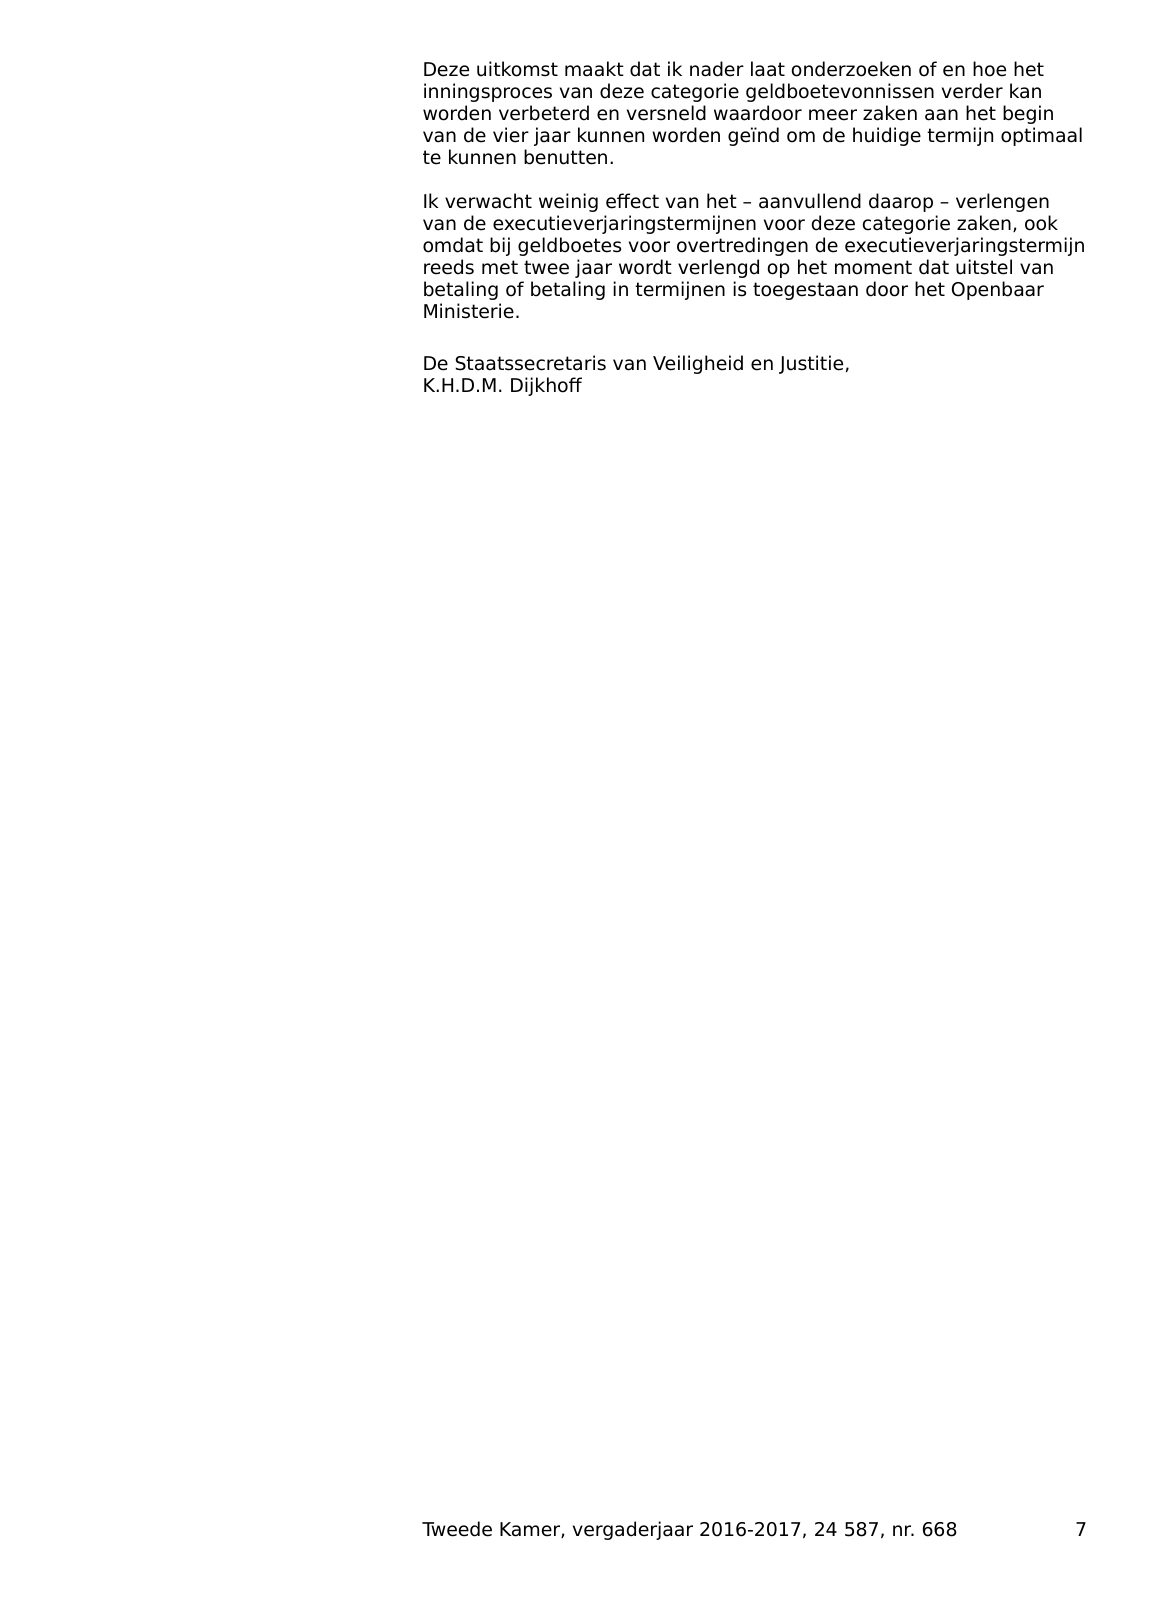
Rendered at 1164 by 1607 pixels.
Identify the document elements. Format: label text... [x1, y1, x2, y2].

text De Staatssecretaris van Veiligheid en Justitie, K.H.D.M. Dijkhoff [422, 353, 1087, 397]
text Deze uitkomst maakt dat ik nader laat onderzoeken of en hoe het inningsproces van deze categorie geldboetevonnissen verder kan worden verbeterd en versneld waardoor meer zaken aan het begin van de vier jaar kunnen worden geïnd om de huidige termijn optimaal te kunnen benutten. [422, 59, 1087, 169]
text Ik verwacht weinig effect van het – aanvullend daarop – verlengen van de executieverjaringstermijnen voor deze categorie zaken, ook omdat bij geldboetes voor overtredingen de executieverjaringstermijn reeds met twee jaar wordt verlengd op het moment dat uitstel van betaling of betaling in termijnen is toegestaan door het Openbaar Ministerie. [422, 191, 1087, 323]
